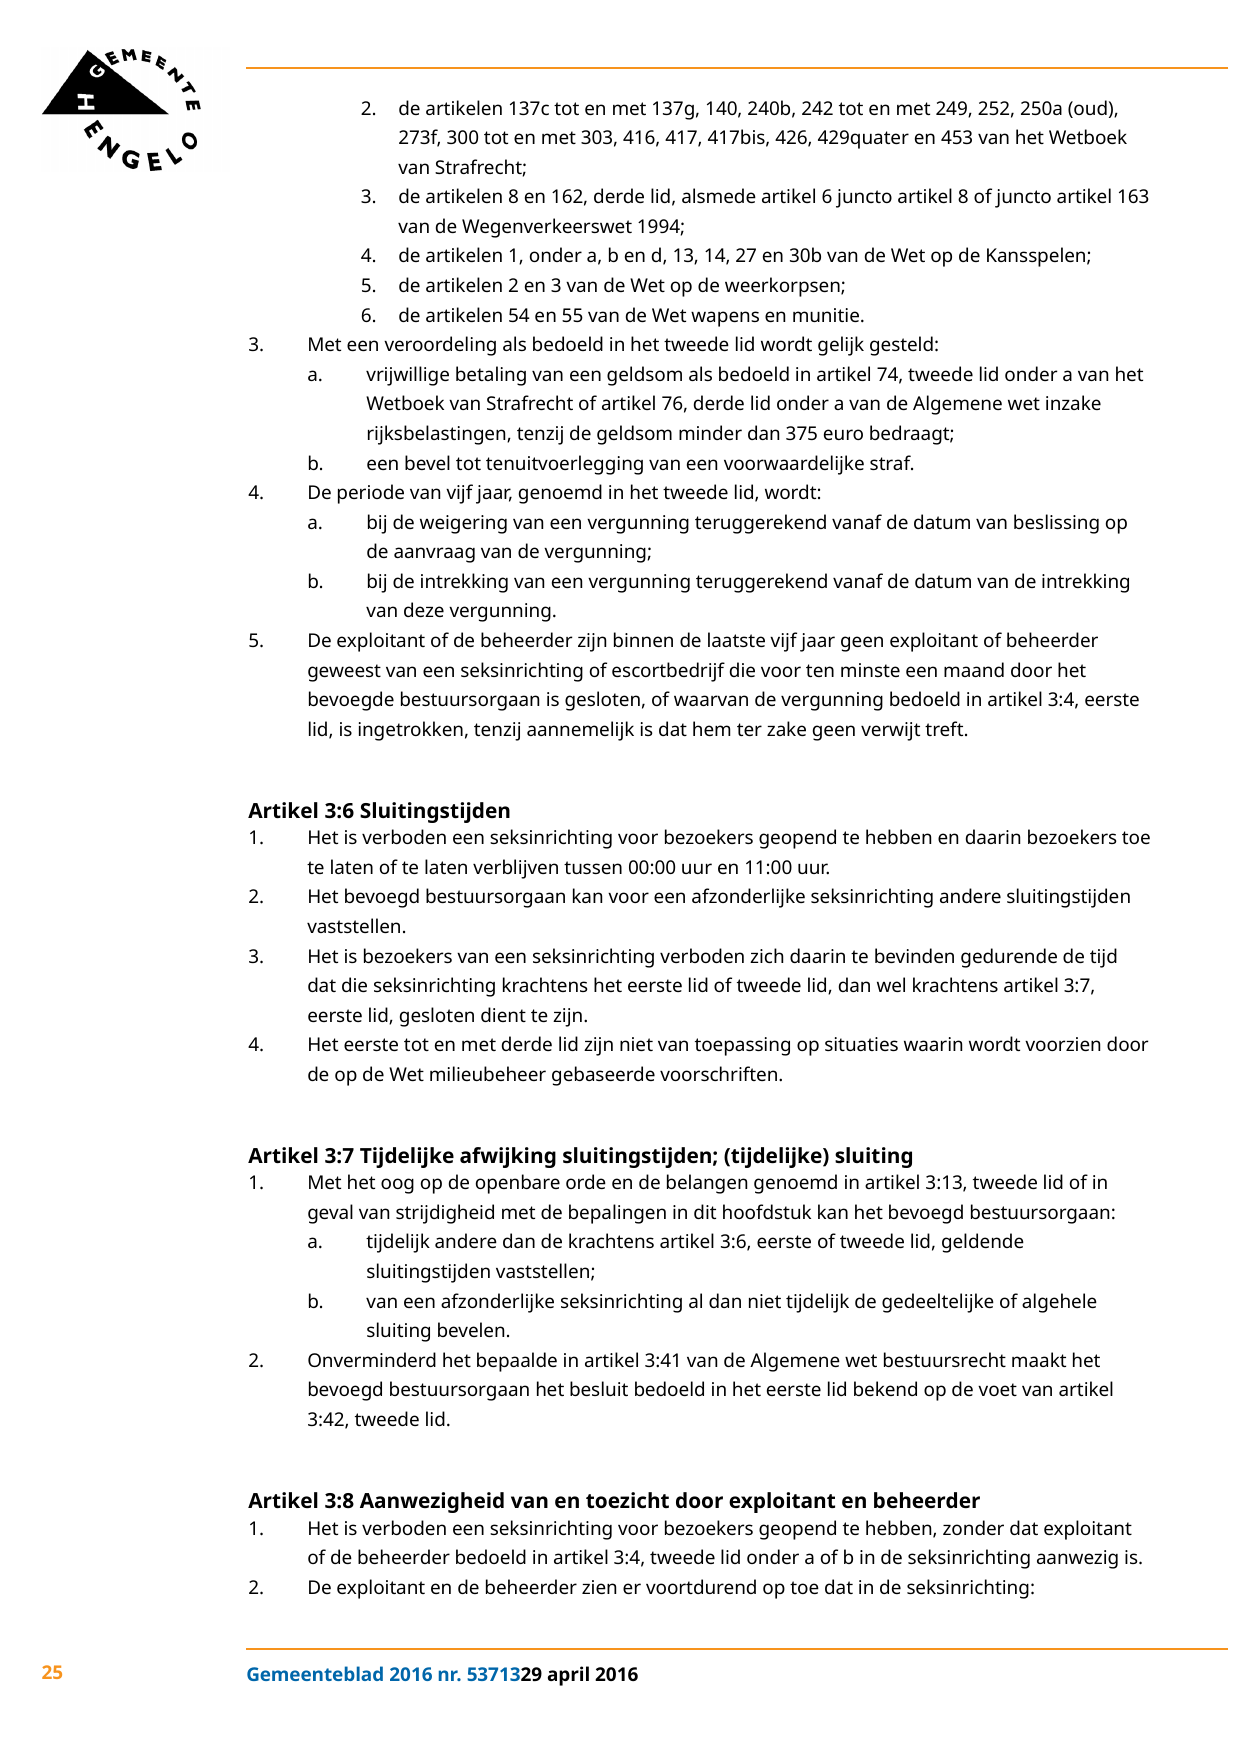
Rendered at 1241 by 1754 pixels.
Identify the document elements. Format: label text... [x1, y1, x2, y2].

list Onverminderd het bepaalde in artikel 3:41 van de Algemene wet bestuursrecht maakt het bevoegd bestuursorgaan het besluit bedoeld in het eerste lid bekend op de voet van artikel 3:42, tweede lid. [248, 1347, 1152, 1432]
list Het eerste tot en met derde lid zijn niet van toepassing op situaties waarin wordt voorzien door de op de Wet milieubeheer gebaseerde voorschriften. [248, 1032, 1152, 1087]
list Het is verboden een seksinrichting voor bezoekers geopend te hebben, zonder dat exploitant of de beheerder bedoeld in artikel 3:4, tweede lid onder a of b in de seksinrichting aanwezig is. [248, 1515, 1152, 1570]
list bij de intrekking van een vergunning teruggerekend vanaf de datum van de intrekking van deze vergunning. [307, 568, 1152, 623]
picture [41, 47, 231, 172]
list Het bevoegd bestuursorgaan kan voor een afzonderlijke seksinrichting andere sluitingstijden vaststellen. [248, 884, 1152, 939]
list bij de weigering van een vergunning teruggerekend vanaf de datum van beslissing op de aanvraag van de vergunning; [307, 509, 1152, 564]
list Met een veroordeling als bedoeld in het tweede lid wordt gelijk gesteld: [248, 331, 1152, 357]
text Artikel 3:8 Aanwezigheid van en toezicht door exploitant en beheerder [248, 1486, 1152, 1515]
list de artikelen 137c tot en met 137g, 140, 240b, 242 tot en met 249, 252, 250a (oud), 273f, 300 tot en met 303, 416, 417, 417bis, 426, 429quater en 453 van het Wetboek van Strafrecht; [361, 95, 1152, 180]
list de artikelen 8 en 162, derde lid, alsmede artikel 6 juncto artikel 8 of juncto artikel 163 van de Wegenverkeerswet 1994; [361, 183, 1152, 239]
list De periode van vijf jaar, genoemd in het tweede lid, wordt: [248, 479, 1152, 505]
list De exploitant of de beheerder zijn binnen de laatste vijf jaar geen exploitant of beheerder geweest van een seksinrichting of escortbedrijf die voor ten minste een maand door het bevoegde bestuursorgaan is gesloten, of waarvan de vergunning bedoeld in artikel 3:4, eerste lid, is ingetrokken, tenzij aannemelijk is dat hem ter zake geen verwijt treft. [248, 627, 1152, 742]
list tijdelijk andere dan de krachtens artikel 3:6, eerste of tweede lid, geldende sluitingstijden vaststellen; [307, 1229, 1152, 1284]
list de artikelen 2 en 3 van de Wet op de weerkorpsen; [361, 272, 1152, 298]
list van een afzonderlijke seksinrichting al dan niet tijdelijk de gedeeltelijke of algehele sluiting bevelen. [307, 1288, 1152, 1343]
text Artikel 3:7 Tijdelijke afwijking sluitingstijden; (tijdelijke) sluiting [248, 1141, 1152, 1169]
list de artikelen 54 en 55 van de Wet wapens en munitie. [361, 302, 1152, 328]
list Het is verboden een seksinrichting voor bezoekers geopend te hebben en daarin bezoekers toe te laten of te laten verblijven tussen 00:00 uur en 11:00 uur. [248, 824, 1152, 880]
text Artikel 3:6 Sluitingstijden [248, 796, 1152, 824]
list De exploitant en de beheerder zien er voortdurend op toe dat in de seksinrichting: [248, 1574, 1152, 1599]
list de artikelen 1, onder a, b en d, 13, 14, 27 en 30b van de Wet op de Kansspelen; [361, 243, 1152, 268]
list vrijwillige betaling van een geldsom als bedoeld in artikel 74, tweede lid onder a van het Wetboek van Strafrecht of artikel 76, derde lid onder a van de Algemene wet inzake rijksbelastingen, tenzij de geldsom minder dan 375 euro bedraagt; [307, 361, 1152, 446]
list een bevel tot tenuitvoerlegging van een voorwaardelijke straf. [307, 450, 1152, 476]
list Het is bezoekers van een seksinrichting verboden zich daarin te bevinden gedurende de tijd dat die seksinrichting krachtens het eerste lid of tweede lid, dan wel krachtens artikel 3:7, eerste lid, gesloten dient te zijn. [248, 943, 1152, 1028]
list Met het oog op de openbare orde en de belangen genoemd in artikel 3:13, tweede lid of in geval van strijdigheid met de bepalingen in dit hoofdstuk kan het bevoegd bestuursorgaan: [248, 1169, 1152, 1225]
